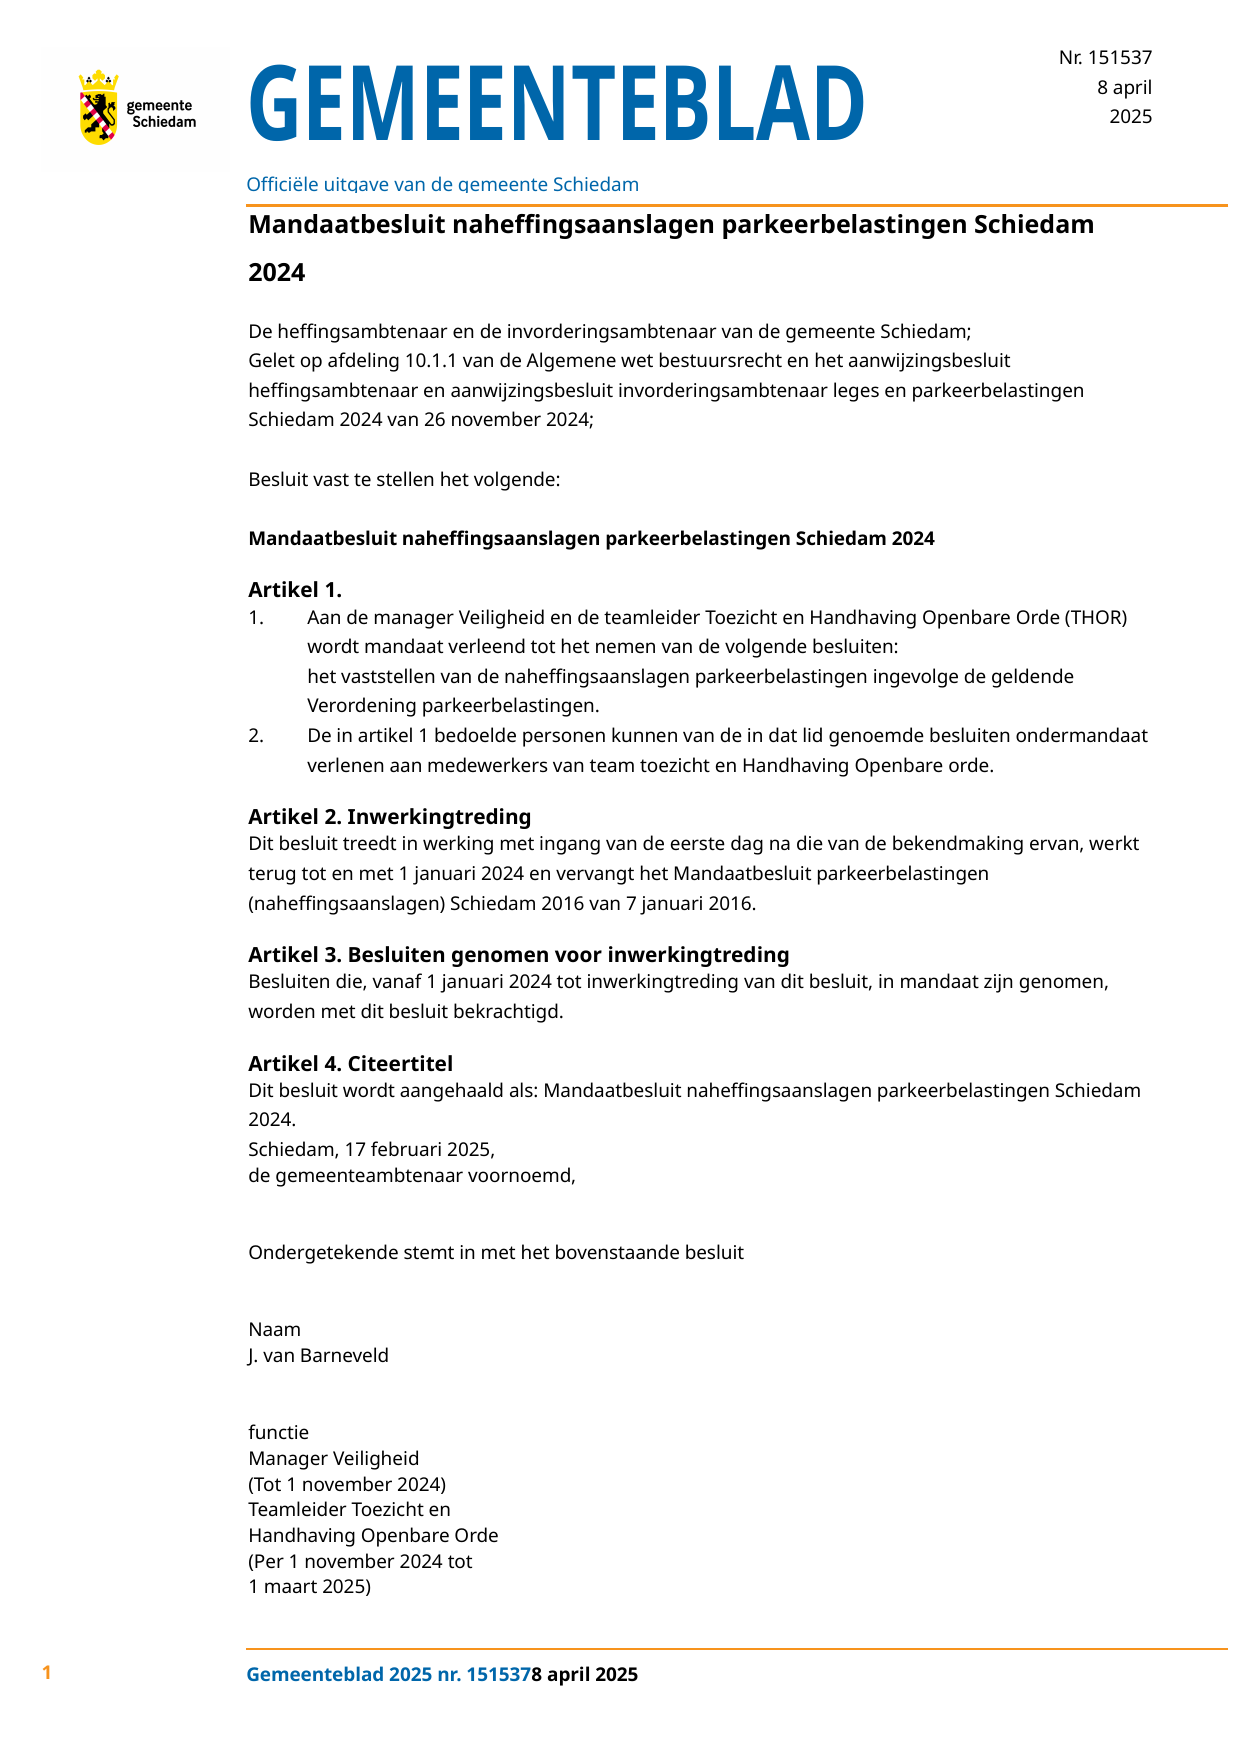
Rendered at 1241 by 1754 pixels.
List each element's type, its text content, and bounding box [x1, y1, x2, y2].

text De heffingsambtenaar en de invorderingsambtenaar van de gemeente Schiedam; [248, 318, 1152, 344]
text de gemeenteambtenaar voornoemd, [248, 1162, 1152, 1188]
text Teamleider Toezicht en [248, 1496, 1152, 1522]
text 1 maart 2025) [248, 1574, 1152, 1599]
text Artikel 1. [248, 575, 1152, 604]
text Artikel 3. Besluiten genomen voor inwerkingtreding [248, 940, 1152, 969]
text Dit besluit wordt aangehaald als: Mandaatbesluit naheffingsaanslagen parkeerbelastingen Schiedam 2024. [248, 1077, 1152, 1132]
text Besluit vast te stellen het volgende: [248, 466, 1152, 492]
list De in artikel 1 bedoelde personen kunnen van de in dat lid genoemde besluiten ondermandaat verlenen aan medewerkers van team toezicht en Handhaving Openbare orde. [248, 722, 1152, 777]
text Gelet op afdeling 10.1.1 van de Algemene wet bestuursrecht en het aanwijzingsbesluit heffingsambtenaar en aanwijzingsbesluit invorderingsambtenaar leges en parkeerbelastingen Schiedam 2024 van 26 november 2024; [248, 347, 1152, 432]
text Artikel 2. Inwerkingtreding [248, 802, 1152, 831]
text Ondergetekende stemt in met het bovenstaande besluit [248, 1239, 1152, 1265]
text Besluiten die, vanaf 1 januari 2024 tot inwerkingtreding van dit besluit, in mandaat zijn genomen, worden met dit besluit bekrachtigd. [248, 969, 1152, 1024]
text Handhaving Openbare Orde [248, 1522, 1152, 1548]
list Aan de manager Veiligheid en de teamleider Toezicht en Handhaving Openbare Orde (THOR) wordt mandaat verleend tot het nemen van de volgende besluiten: [248, 604, 1152, 659]
picture [41, 47, 231, 172]
text Artikel 4. Citeertitel [248, 1049, 1152, 1077]
text Naam [248, 1316, 1152, 1342]
text Schiedam, 17 februari 2025, [248, 1136, 1152, 1162]
text J. van Barneveld [248, 1342, 1152, 1368]
text Dit besluit treedt in werking met ingang van de eerste dag na die van de bekendmaking ervan, werkt terug tot en met 1 januari 2024 en vervangt het Mandaatbesluit parkeerbelastingen (naheffingsaanslagen) Schiedam 2016 van 7 januari 2016. [248, 831, 1152, 916]
list het vaststellen van de naheffingsaanslagen parkeerbelastingen ingevolge de geldende Verordening parkeerbelastingen. [248, 663, 1152, 718]
text Mandaatbesluit naheffingsaanslagen parkeerbelastingen Schiedam 2024 [248, 207, 1152, 288]
text Manager Veiligheid [248, 1445, 1152, 1471]
text (Per 1 november 2024 tot [248, 1548, 1152, 1574]
text (Tot 1 november 2024) [248, 1471, 1152, 1496]
text functie [248, 1419, 1152, 1445]
text Mandaatbesluit naheffingsaanslagen parkeerbelastingen Schiedam 2024 [248, 525, 1152, 551]
